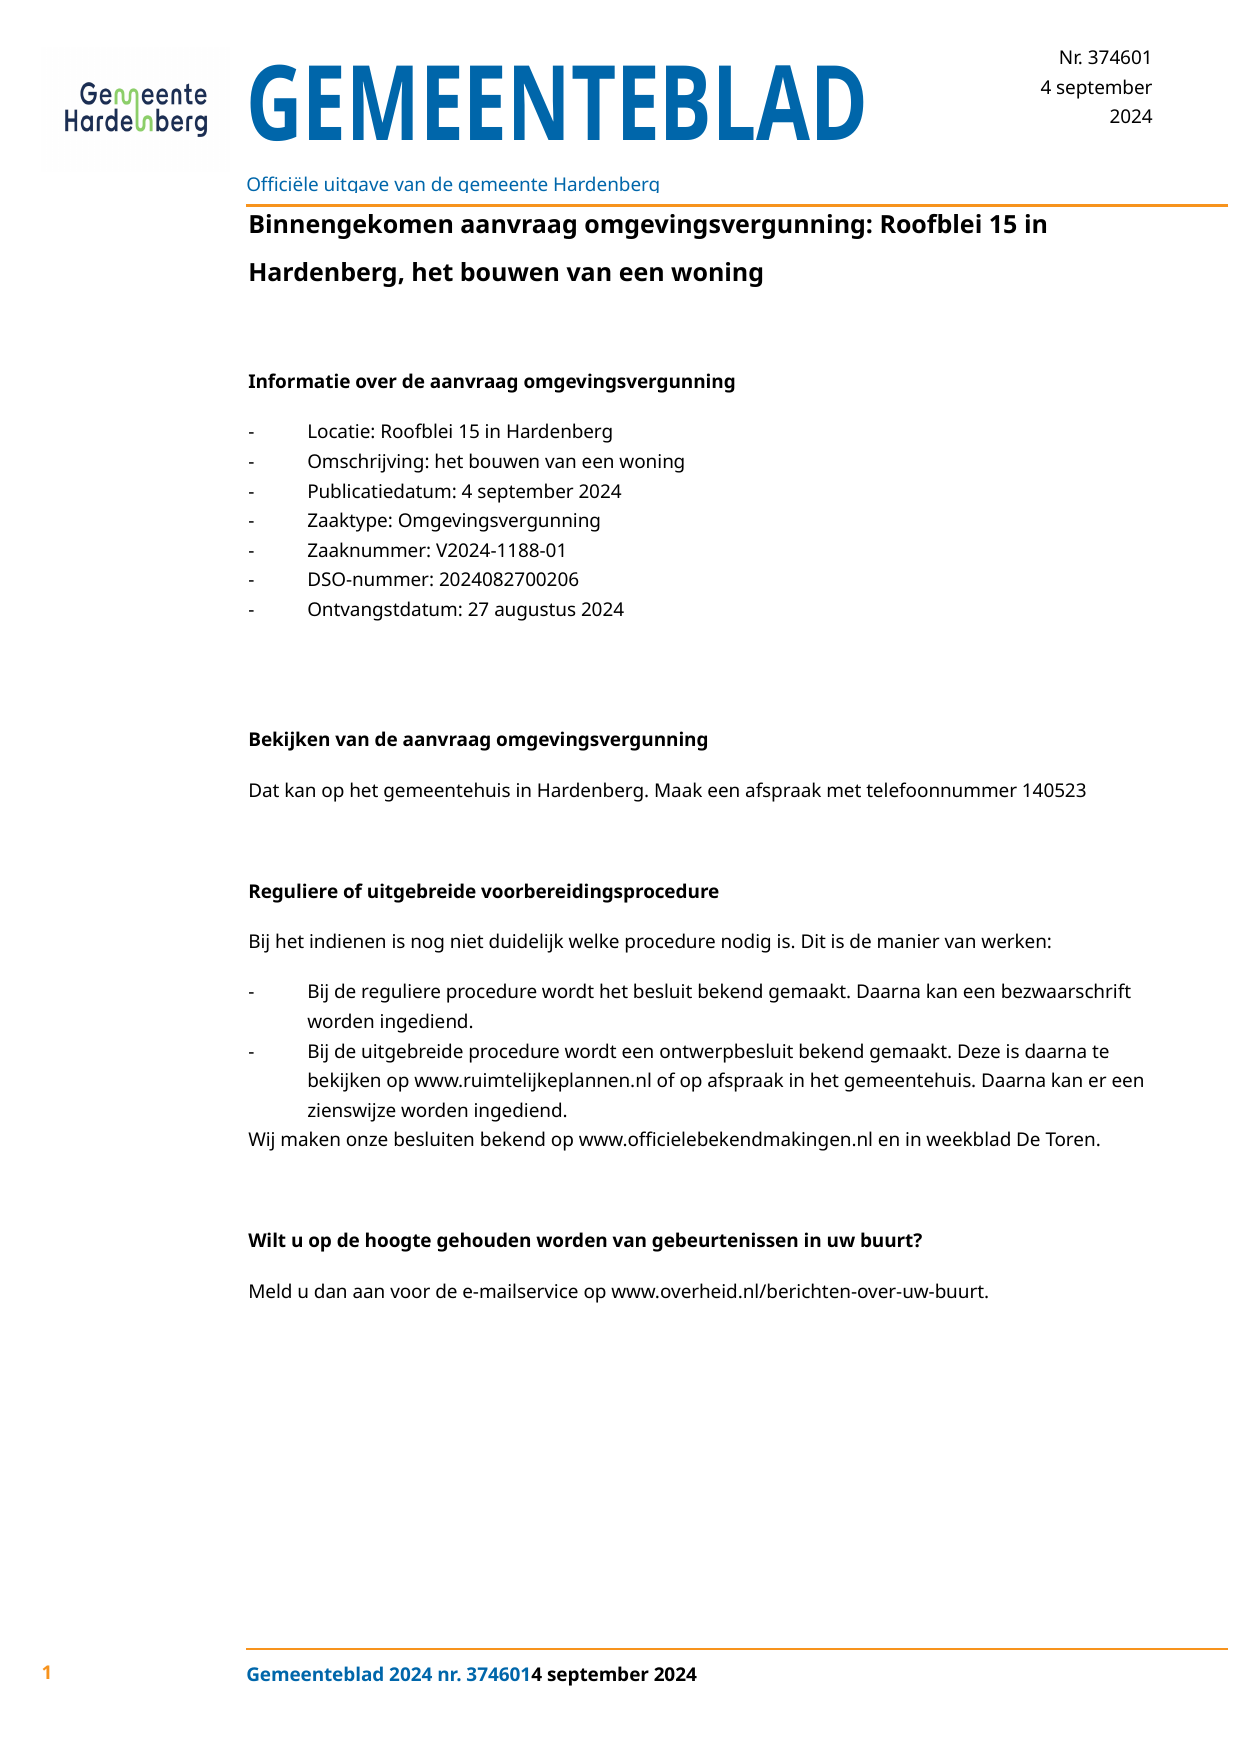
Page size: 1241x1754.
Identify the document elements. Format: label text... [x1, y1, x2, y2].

text Meld u dan aan voor de e-mailservice op www.overheid.nl/berichten-over-uw-buurt. [248, 1278, 1152, 1304]
text Informatie over de aanvraag omgevingsvergunning [248, 368, 1152, 394]
list Bij de uitgebreide procedure wordt een ontwerpbesluit bekend gemaakt. Deze is daarna te bekijken op www.ruimtelijkeplannen.nl of op afspraak in het gemeentehuis. Daarna kan er een zienswijze worden ingediend. [248, 1038, 1152, 1123]
list Omschrijving: het bouwen van een woning [248, 448, 1152, 474]
text Bekijken van de aanvraag omgevingsvergunning [248, 727, 1152, 752]
text Reguliere of uitgebreide voorbereidingsprocedure [248, 878, 1152, 904]
list Publicatiedatum: 4 september 2024 [248, 478, 1152, 504]
text Wij maken onze besluiten bekend op www.officielebekendmakingen.nl en in weekblad De Toren. [248, 1127, 1152, 1152]
list Bij de reguliere procedure wordt het besluit bekend gemaakt. Daarna kan een bezwaarschrift worden ingediend. [248, 979, 1152, 1034]
list Zaaknummer: V2024-1188-01 [248, 537, 1152, 563]
picture [41, 47, 231, 172]
list Zaaktype: Omgevingsvergunning [248, 507, 1152, 533]
text Dat kan op het gemeentehuis in Hardenberg. Maak een afspraak met telefoonnummer 140523 [248, 777, 1152, 803]
text Wilt u op de hoogte gehouden worden van gebeurtenissen in uw buurt? [248, 1227, 1152, 1253]
text Bij het indienen is nog niet duidelijk welke procedure nodig is. Dit is de manier van werken: [248, 928, 1152, 954]
text Binnengekomen aanvraag omgevingsvergunning: Roofblei 15 in Hardenberg, het bouwen van een woning [248, 207, 1152, 288]
list Locatie: Roofblei 15 in Hardenberg [248, 419, 1152, 444]
list DSO-nummer: 2024082700206 [248, 567, 1152, 592]
list Ontvangstdatum: 27 augustus 2024 [248, 596, 1152, 622]
